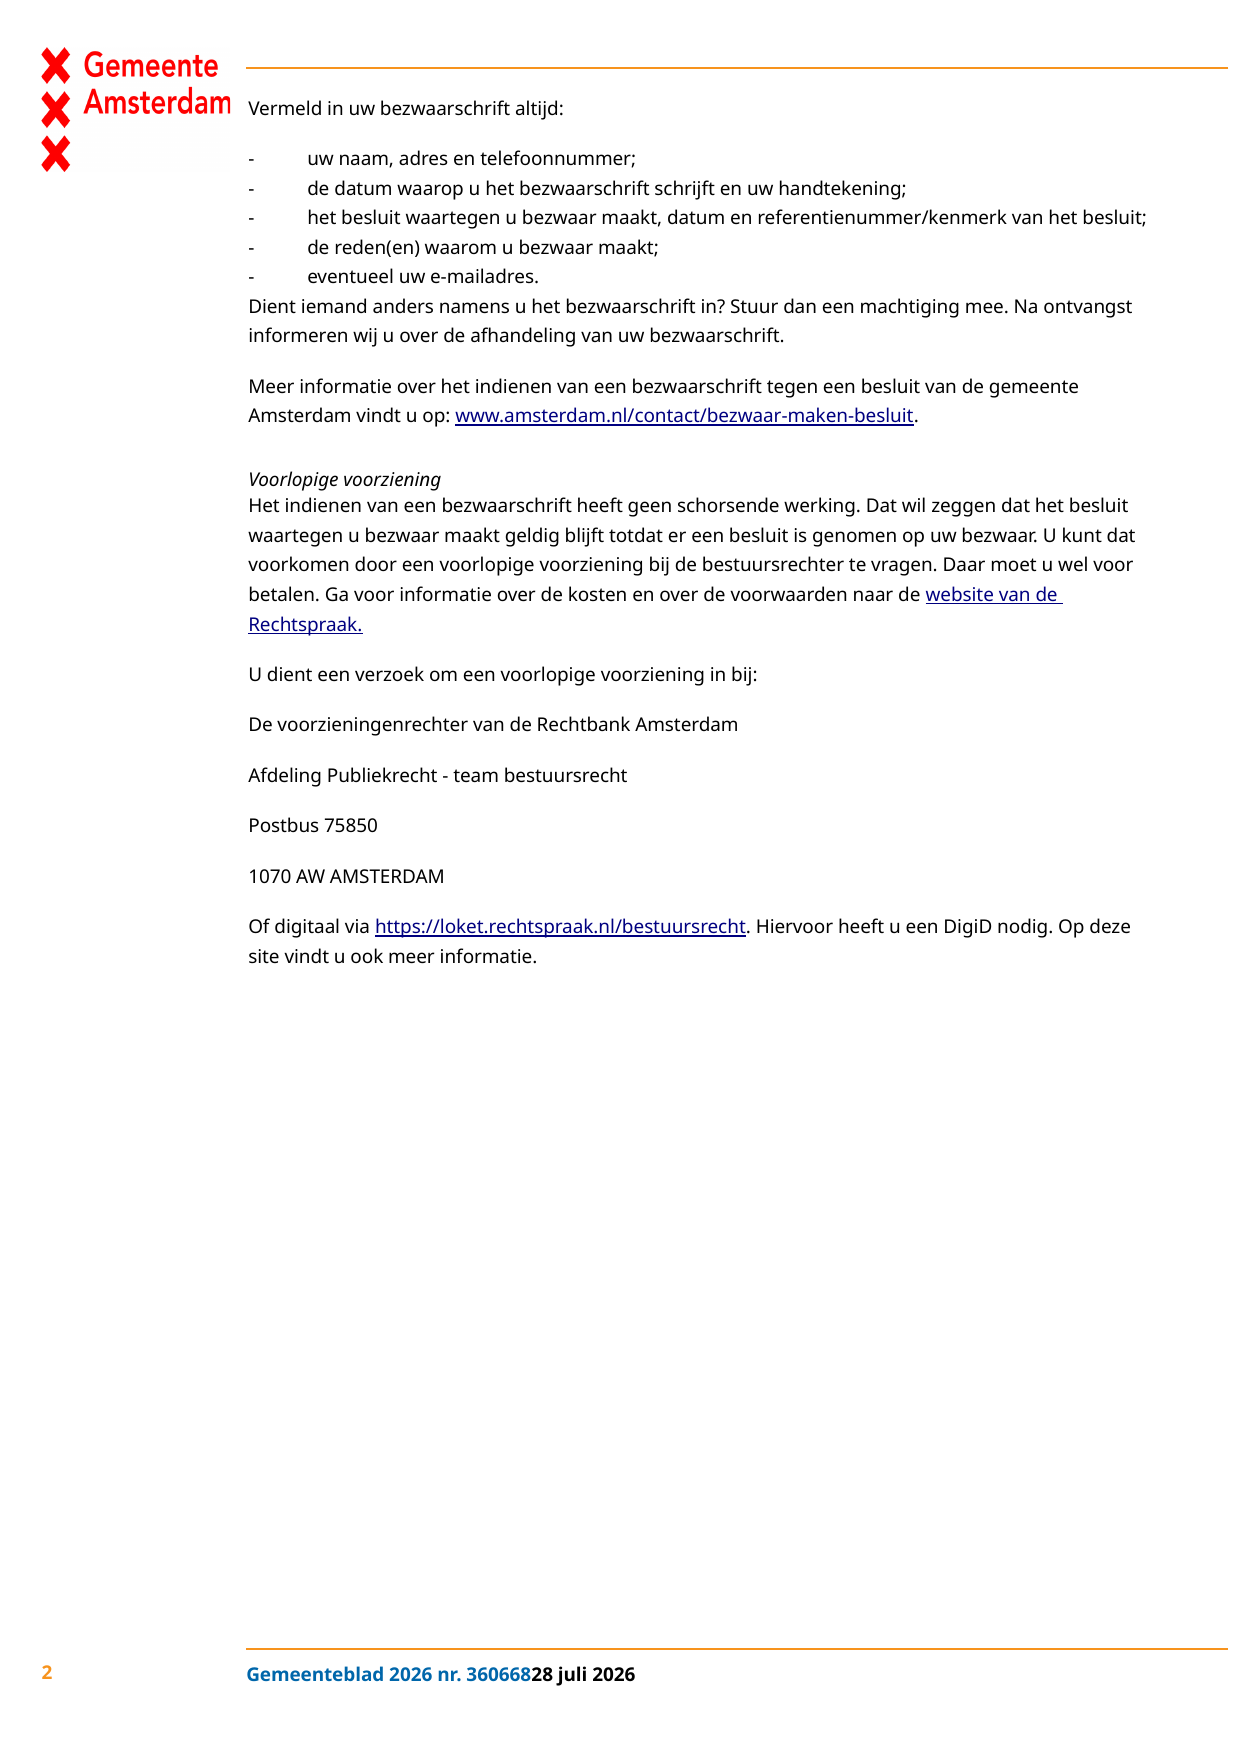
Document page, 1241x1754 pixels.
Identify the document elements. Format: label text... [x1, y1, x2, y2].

text 1070 AW AMSTERDAM [248, 863, 1152, 888]
list het besluit waartegen u bezwaar maakt, datum en referentienummer/kenmerk van het besluit; [248, 204, 1152, 230]
list eventueel uw e-mailadres. [248, 263, 1152, 289]
text Voorlopige voorziening [248, 467, 1152, 492]
picture [41, 47, 231, 172]
text Postbus 75850 [248, 812, 1152, 838]
text Het indienen van een bezwaarschrift heeft geen schorsende werking. Dat wil zeggen dat het besluit waartegen u bezwaar maakt geldig blijft totdat er een besluit is genomen op uw bezwaar. U kunt dat voorkomen door een voorlopige voorziening bij de bestuursrechter te vragen. Daar moet u wel voor betalen. Ga voor informatie over de kosten en over de voorwaarden naar de website van de Rechtspraak. [248, 492, 1152, 636]
text Afdeling Publiekrecht - team bestuursrecht [248, 762, 1152, 788]
text Of digitaal via https://loket.rechtspraak.nl/bestuursrecht. Hiervoor heeft u een DigiD nodig. Op deze site vindt u ook meer informatie. [248, 913, 1152, 968]
list de datum waarop u het bezwaarschrift schrijft en uw handtekening; [248, 175, 1152, 201]
text De voorzieningenrechter van de Rechtbank Amsterdam [248, 712, 1152, 737]
list uw naam, adres en telefoonnummer; [248, 145, 1152, 171]
text Dient iemand anders namens u het bezwaarschrift in? Stuur dan een machtiging mee. Na ontvangst informeren wij u over de afhandeling van uw bezwaarschrift. [248, 293, 1152, 348]
text Vermeld in uw bezwaarschrift altijd: [248, 95, 1152, 121]
text U dient een verzoek om een voorlopige voorziening in bij: [248, 661, 1152, 687]
list de reden(en) waarom u bezwaar maakt; [248, 234, 1152, 260]
text Meer informatie over het indienen van een bezwaarschrift tegen een besluit van de gemeente Amsterdam vindt u op: www.amsterdam.nl/contact/bezwaar-maken-besluit. [248, 373, 1152, 428]
